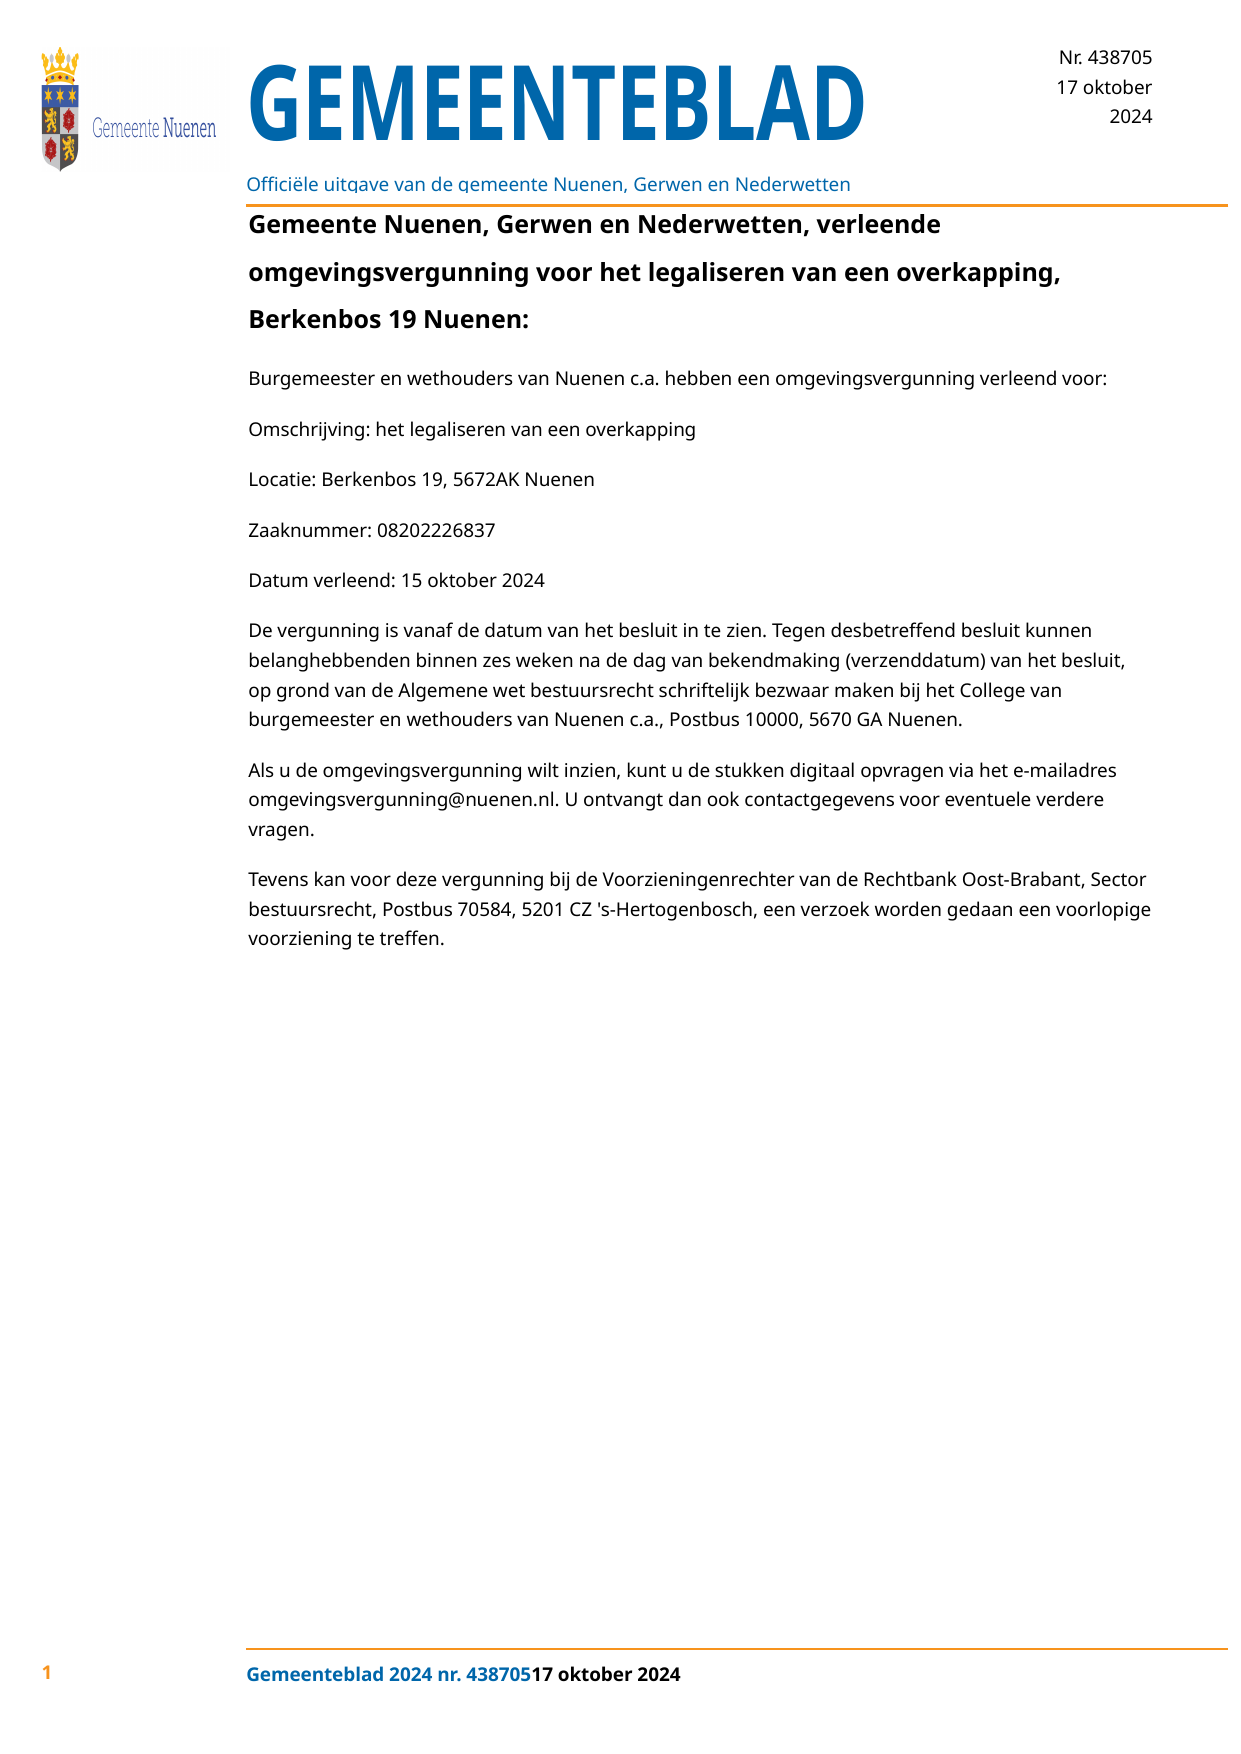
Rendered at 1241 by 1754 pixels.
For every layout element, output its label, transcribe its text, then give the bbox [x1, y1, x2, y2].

text De vergunning is vanaf de datum van het besluit in te zien. Tegen desbetreffend besluit kunnen belanghebbenden binnen zes weken na de dag van bekendmaking (verzenddatum) van het besluit, op grond van de Algemene wet bestuursrecht schriftelijk bezwaar maken bij het College van burgemeester en wethouders van Nuenen c.a., Postbus 10000, 5670 GA Nuenen. [248, 618, 1152, 732]
text Datum verleend: 15 oktober 2024 [248, 567, 1152, 593]
text Gemeente Nuenen, Gerwen en Nederwetten, verleende omgevingsvergunning voor het legaliseren van een overkapping, Berkenbos 19 Nuenen: [248, 207, 1152, 336]
text Locatie: Berkenbos 19, 5672AK Nuenen [248, 466, 1152, 492]
text Als u de omgevingsvergunning wilt inzien, kunt u de stukken digitaal opvragen via het e-mailadres omgevingsvergunning@nuenen.nl. U ontvangt dan ook contactgegevens voor eventuele verdere vragen. [248, 757, 1152, 842]
picture [41, 47, 231, 172]
text Zaaknummer: 08202226837 [248, 517, 1152, 542]
text Omschrijving: het legaliseren van een overkapping [248, 416, 1152, 442]
text Burgemeester en wethouders van Nuenen c.a. hebben een omgevingsvergunning verleend voor: [248, 366, 1152, 391]
text Tevens kan voor deze vergunning bij de Voorzieningenrechter van de Rechtbank Oost-Brabant, Sector bestuursrecht, Postbus 70584, 5201 CZ 's-Hertogenbosch, een verzoek worden gedaan een voorlopige voorziening te treffen. [248, 866, 1152, 951]
